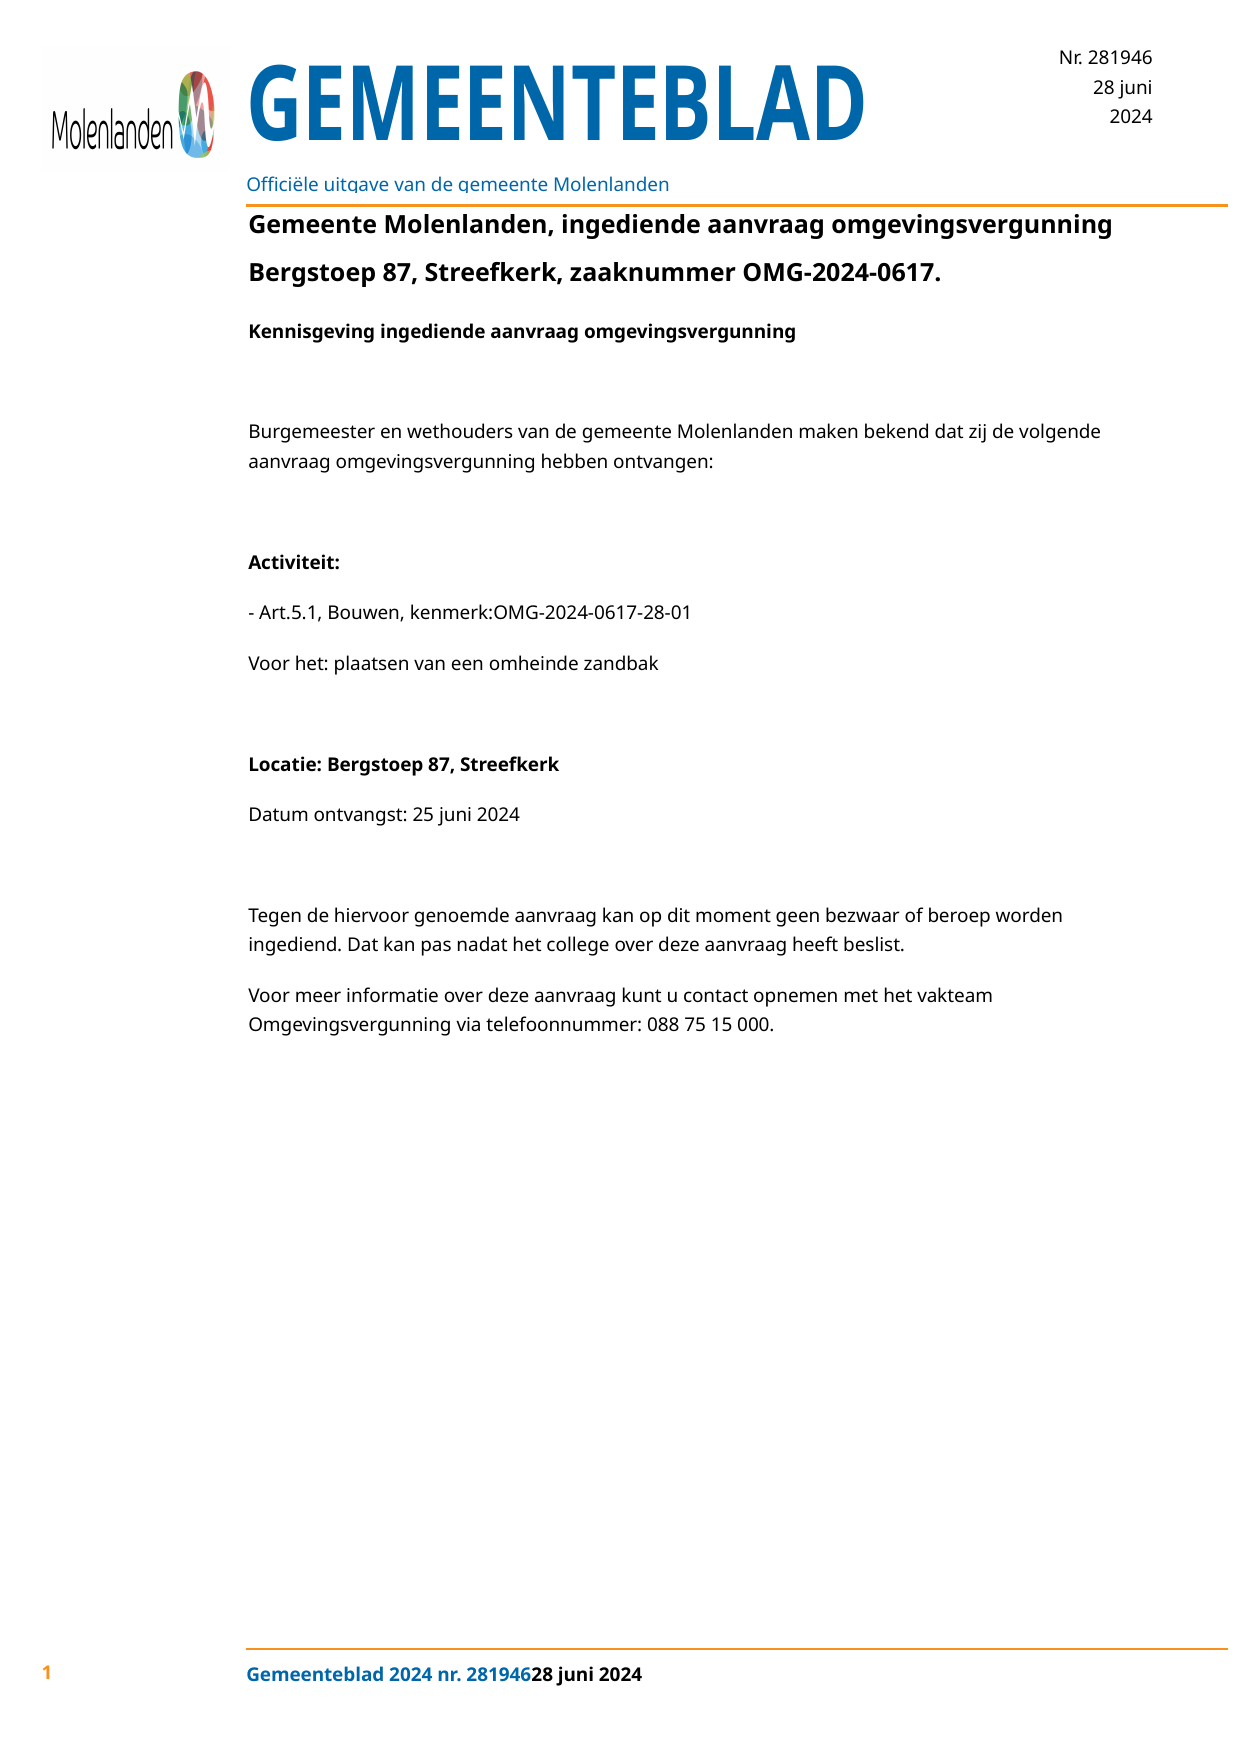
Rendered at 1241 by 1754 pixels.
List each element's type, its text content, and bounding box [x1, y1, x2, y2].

text Voor het: plaatsen van een omheinde zandbak [248, 650, 1152, 676]
picture [41, 47, 231, 172]
text Datum ontvangst: 25 juni 2024 [248, 801, 1152, 827]
text Burgemeester en wethouders van de gemeente Molenlanden maken bekend dat zij de volgende aanvraag omgevingsvergunning hebben ontvangen: [248, 419, 1152, 474]
text Gemeente Molenlanden, ingediende aanvraag omgevingsvergunning Bergstoep 87, Streefkerk, zaaknummer OMG-2024-0617. [248, 207, 1152, 288]
text Kennisgeving ingediende aanvraag omgevingsvergunning [248, 318, 1152, 344]
text Locatie: Bergstoep 87, Streefkerk [248, 751, 1152, 777]
text Voor meer informatie over deze aanvraag kunt u contact opnemen met het vakteam Omgevingsvergunning via telefoonnummer: 088 75 15 000. [248, 982, 1152, 1037]
text - Art.5.1, Bouwen, kenmerk:OMG-2024-0617-28-01 [248, 599, 1152, 625]
text Tegen de hiervoor genoemde aanvraag kan op dit moment geen bezwaar of beroep worden ingediend. Dat kan pas nadat het college over deze aanvraag heeft beslist. [248, 902, 1152, 957]
text Activiteit: [248, 549, 1152, 575]
